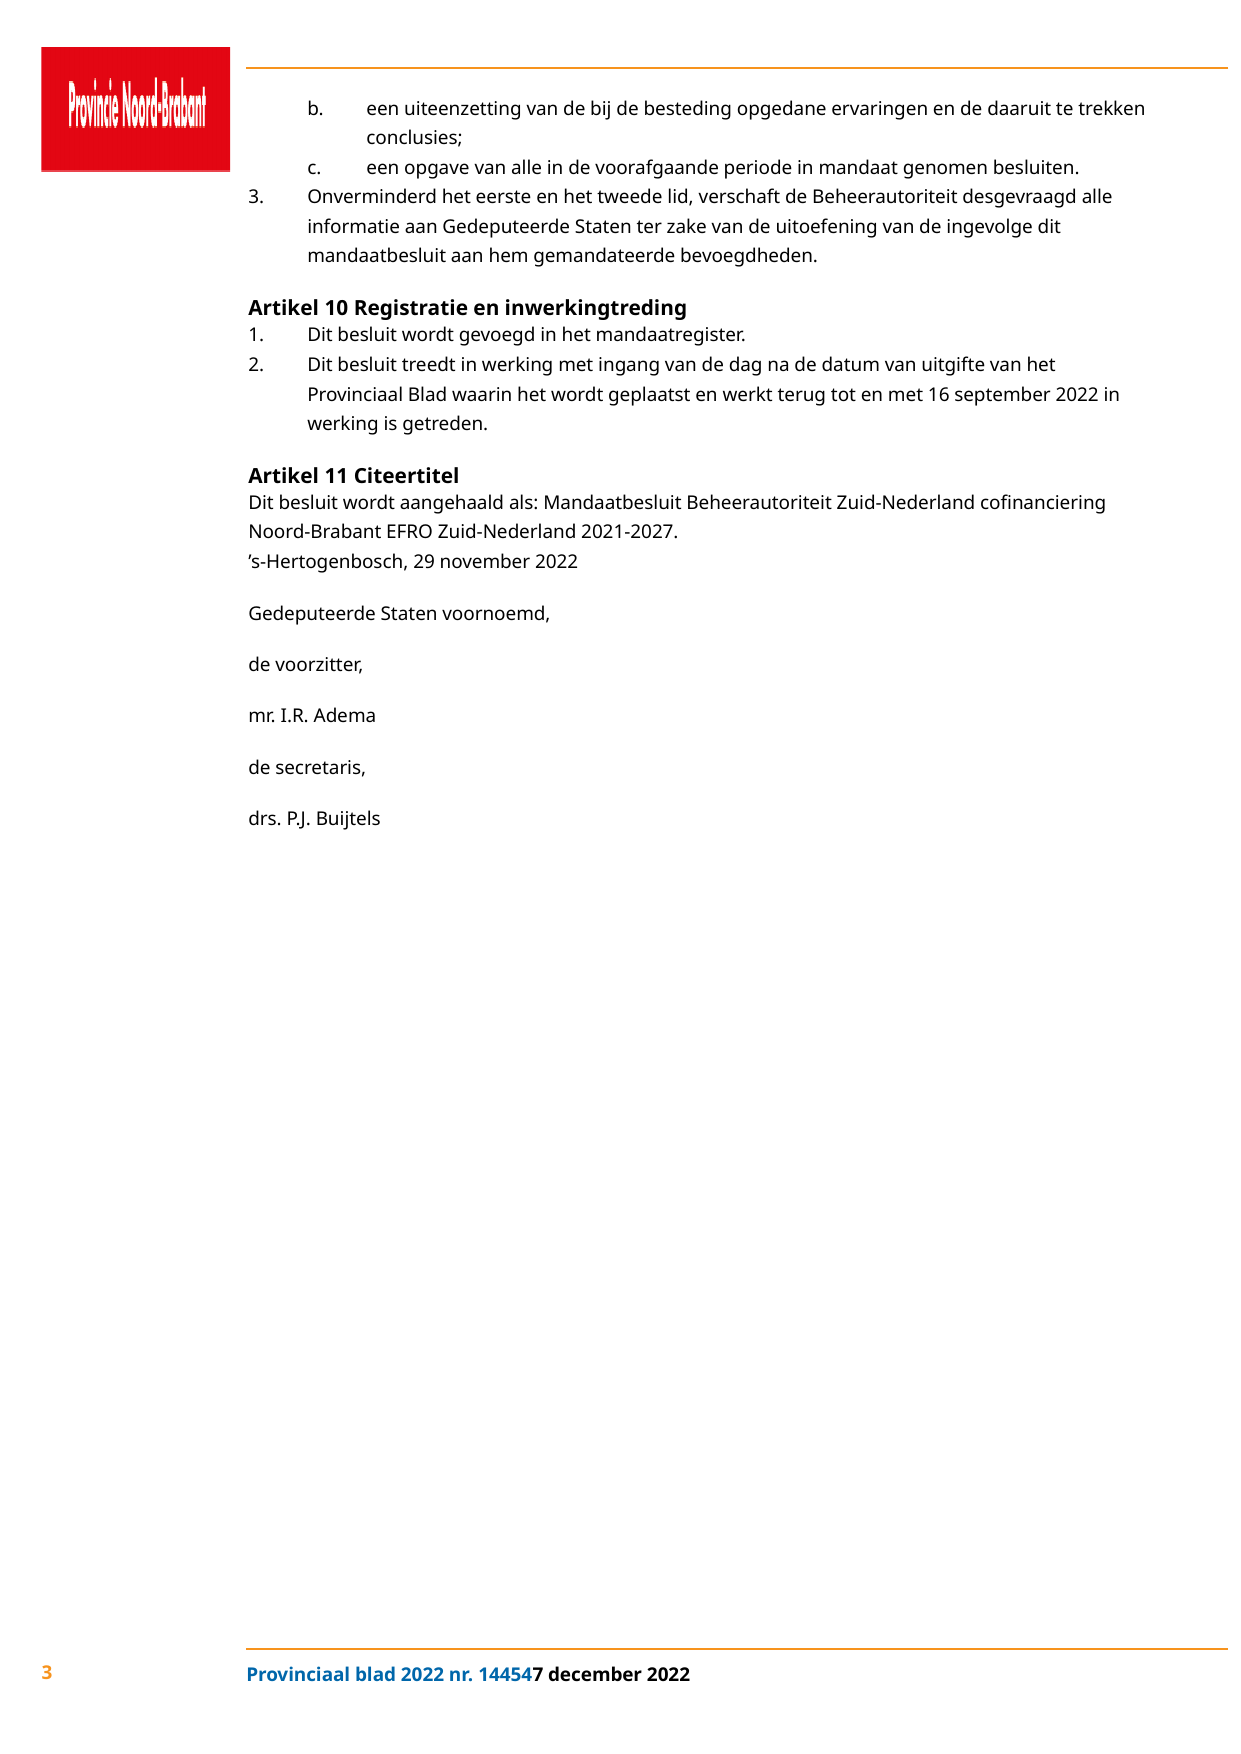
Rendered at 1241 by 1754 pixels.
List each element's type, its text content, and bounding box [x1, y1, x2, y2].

text de secretaris, [248, 754, 1152, 780]
text Dit besluit wordt aangehaald als: Mandaatbesluit Beheerautoriteit Zuid-Nederland cofinanciering Noord-Brabant EFRO Zuid-Nederland 2021-2027. [248, 489, 1152, 544]
text ’s-Hertogenbosch, 29 november 2022 [248, 548, 1152, 574]
list Dit besluit wordt gevoegd in het mandaatregister. [248, 322, 1152, 347]
text Artikel 10 Registratie en inwerkingtreding [248, 293, 1152, 322]
list Dit besluit treedt in werking met ingang van de dag na de datum van uitgifte van het Provinciaal Blad waarin het wordt geplaatst en werkt terug tot en met 16 september 2022 in werking is getreden. [248, 351, 1152, 436]
text mr. I.R. Adema [248, 703, 1152, 728]
text drs. P.J. Buijtels [248, 806, 1152, 831]
text Artikel 11 Citeertitel [248, 461, 1152, 489]
picture [41, 47, 231, 172]
text de voorzitter, [248, 651, 1152, 677]
list een opgave van alle in de voorafgaande periode in mandaat genomen besluiten. [307, 154, 1152, 180]
text Gedeputeerde Staten voornoemd, [248, 600, 1152, 626]
list een uiteenzetting van de bij de besteding opgedane ervaringen en de daaruit te trekken conclusies; [307, 95, 1152, 150]
list Onverminderd het eerste en het tweede lid, verschaft de Beheerautoriteit desgevraagd alle informatie aan Gedeputeerde Staten ter zake van de uitoefening van de ingevolge dit mandaatbesluit aan hem gemandateerde bevoegdheden. [248, 183, 1152, 268]
